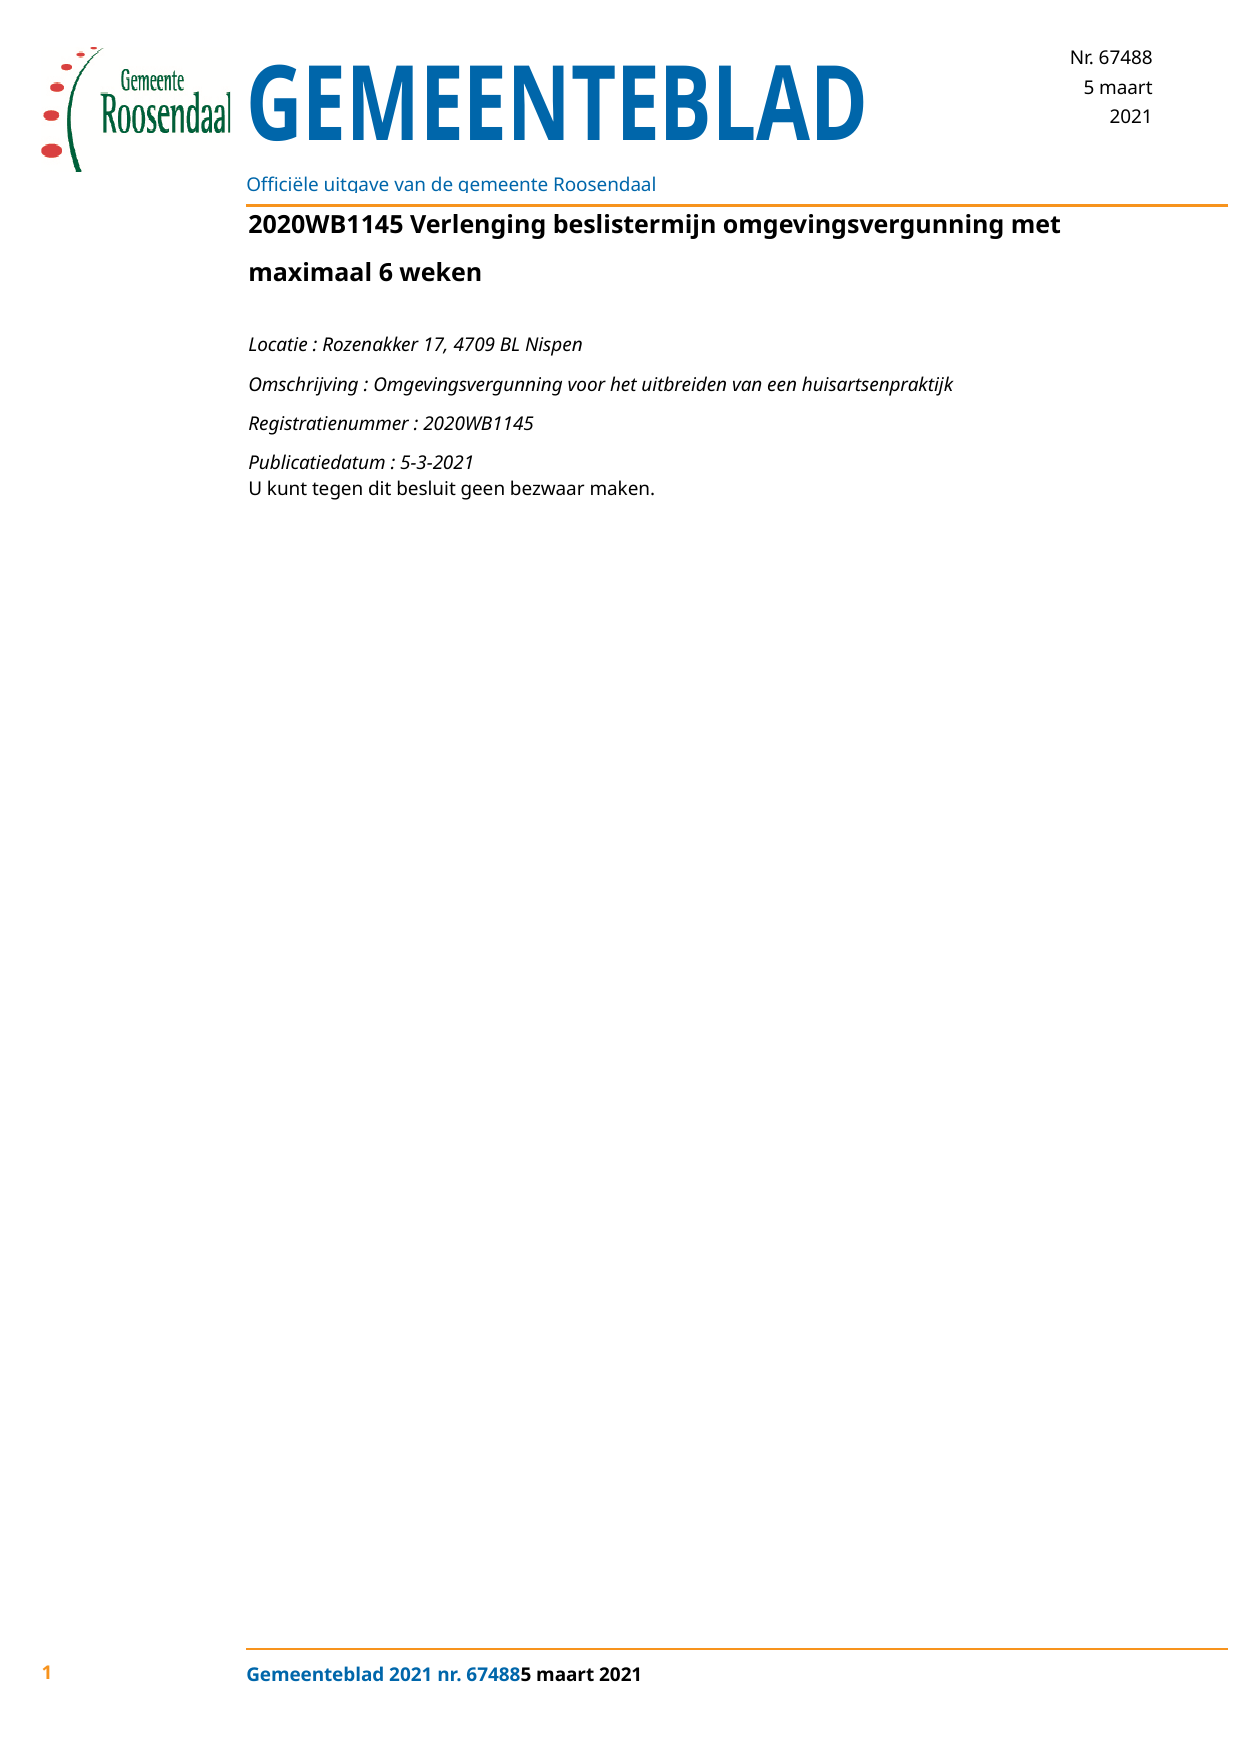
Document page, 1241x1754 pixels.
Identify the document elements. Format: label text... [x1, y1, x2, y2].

text Omschrijving : Omgevingsvergunning voor het uitbreiden van een huisartsenpraktijk [248, 371, 1152, 396]
text 2020WB1145 Verlenging beslistermijn omgevingsvergunning met maximaal 6 weken [248, 207, 1152, 288]
text U kunt tegen dit besluit geen bezwaar maken. [248, 475, 1152, 501]
text Registratienummer : 2020WB1145 [248, 410, 1152, 436]
text Publicatiedatum : 5-3-2021 [248, 449, 1152, 475]
picture [41, 47, 231, 172]
text Locatie : Rozenakker 17, 4709 BL Nispen [248, 331, 1152, 357]
